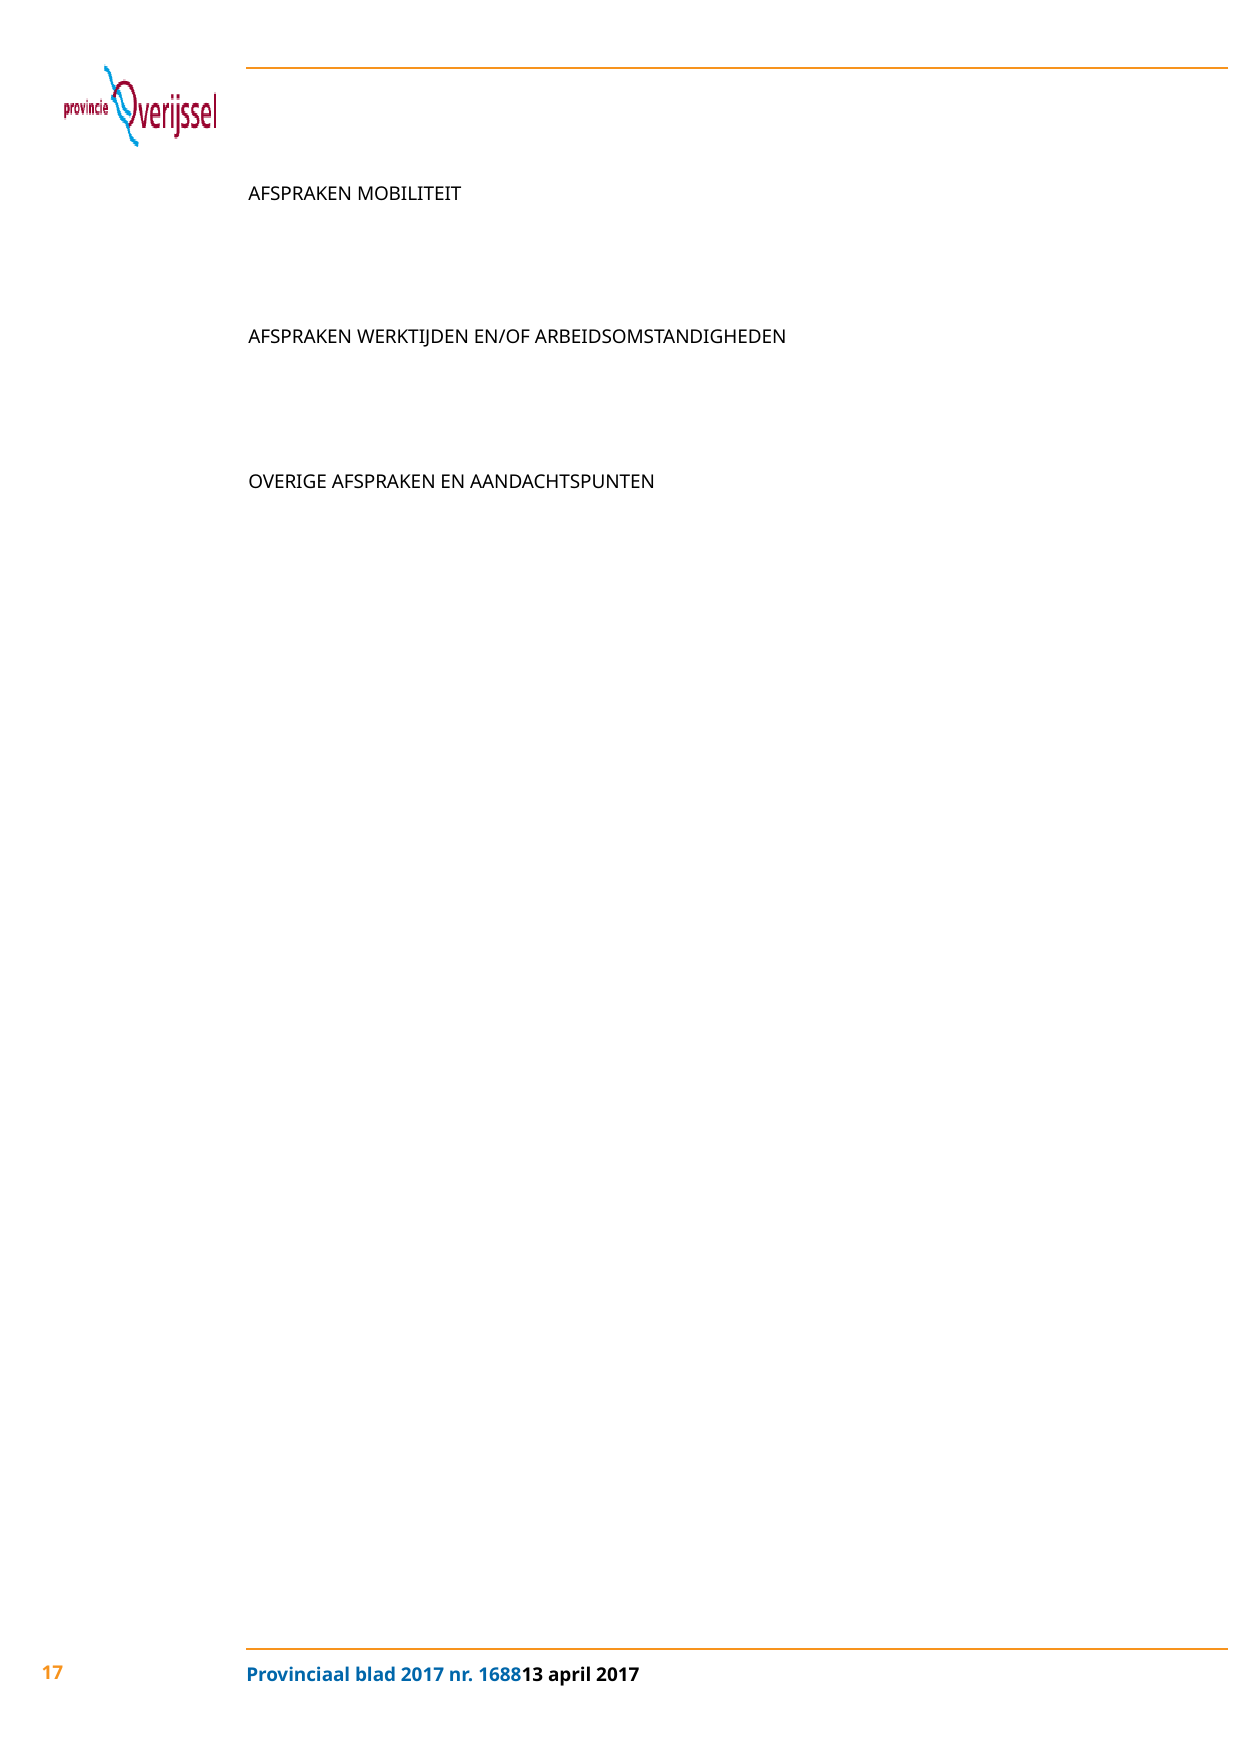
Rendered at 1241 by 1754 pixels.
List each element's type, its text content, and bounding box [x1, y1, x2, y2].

picture [41, 47, 231, 172]
table_cell [248, 95, 1152, 180]
table_cell AFSPRAKEN WERKTIJDEN EN/OF ARBEIDSOMSTANDIGHEDEN [248, 324, 1152, 468]
table_cell OVERIGE AFSPRAKEN EN AANDACHTSPUNTEN [248, 468, 1152, 612]
table_cell AFSPRAKEN MOBILITEIT [248, 180, 1152, 324]
